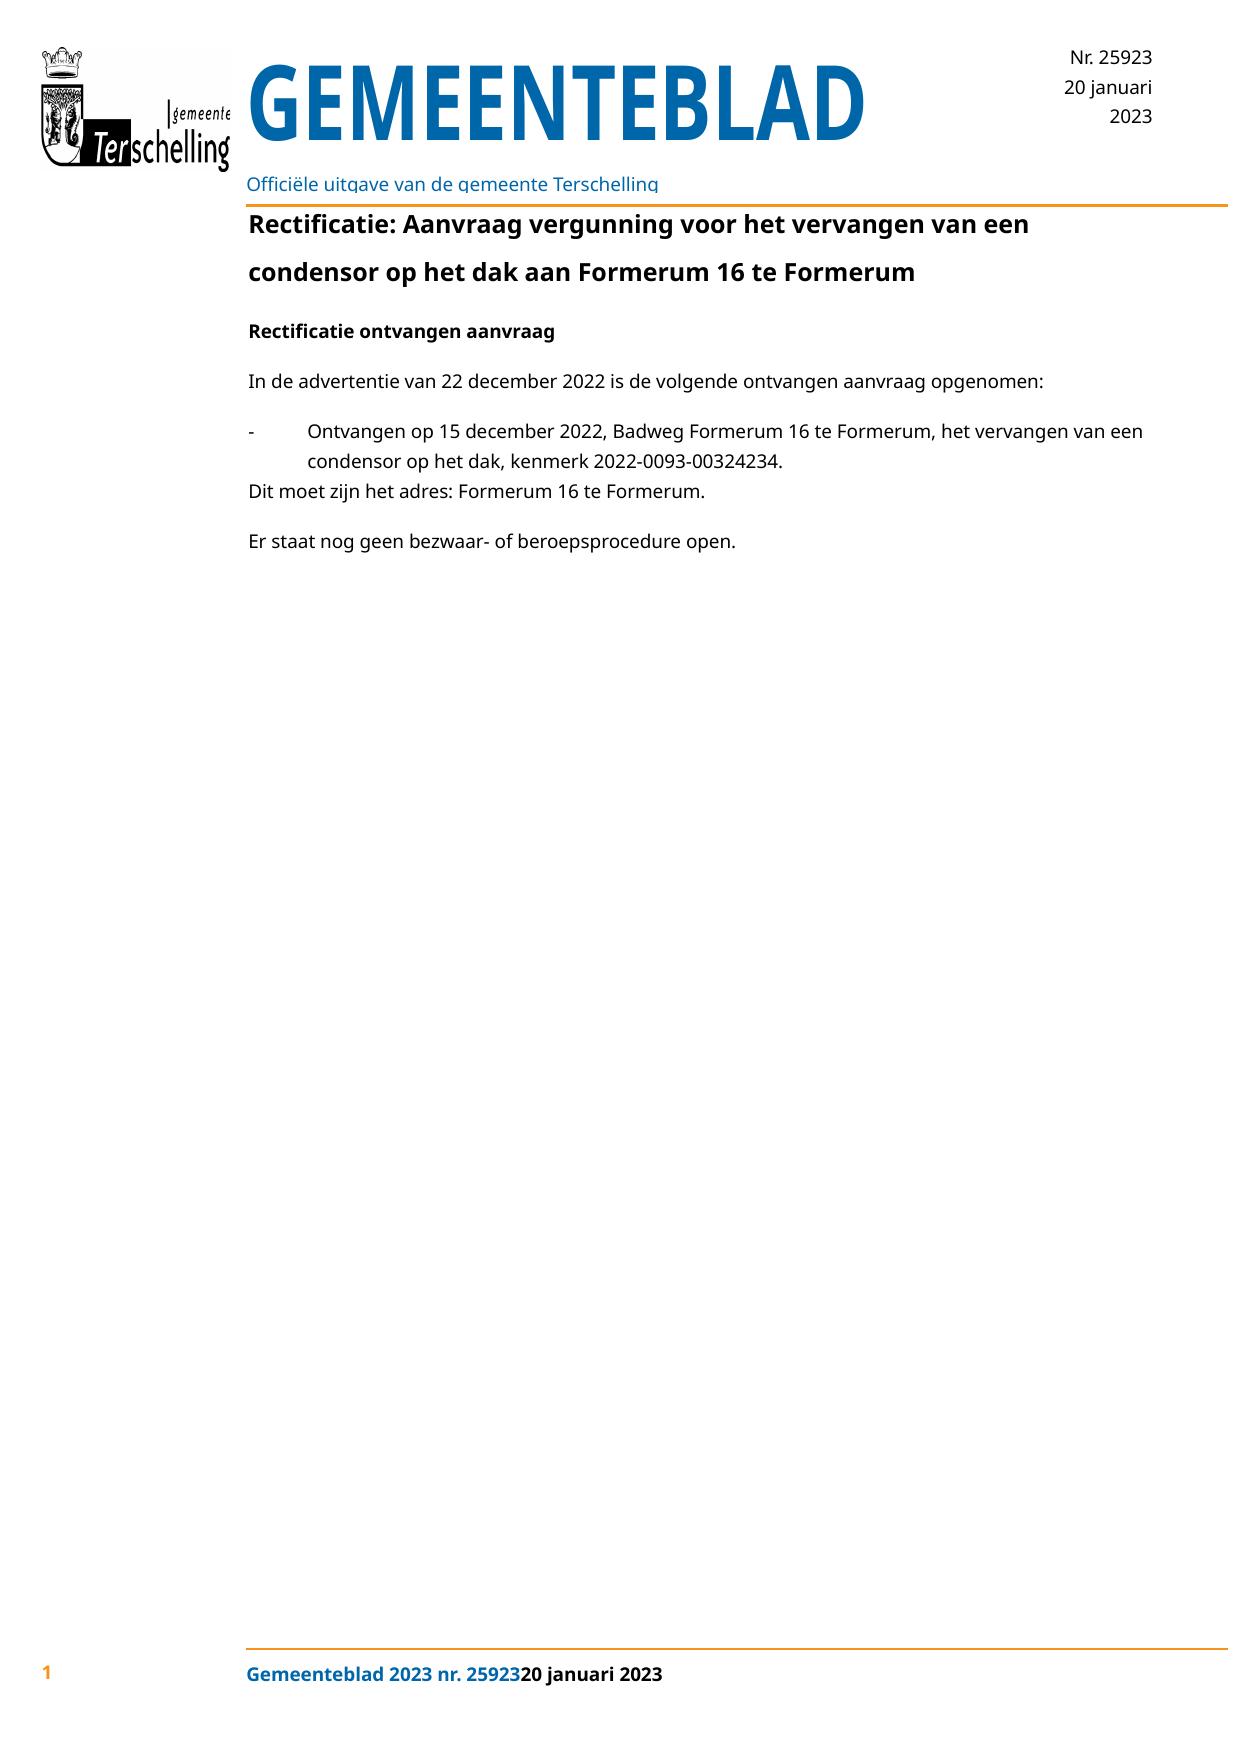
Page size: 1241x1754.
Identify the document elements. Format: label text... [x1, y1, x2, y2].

picture [41, 47, 231, 172]
text Rectificatie: Aanvraag vergunning voor het vervangen van een condensor op het dak aan Formerum 16 te Formerum [248, 207, 1152, 288]
text Dit moet zijn het adres: Formerum 16 te Formerum. [248, 478, 1152, 504]
list Ontvangen op 15 december 2022, Badweg Formerum 16 te Formerum, het vervangen van een condensor op het dak, kenmerk 2022-0093-00324234. [248, 419, 1152, 474]
text Er staat nog geen bezwaar- of beroepsprocedure open. [248, 528, 1152, 554]
text In de advertentie van 22 december 2022 is de volgende ontvangen aanvraag opgenomen: [248, 368, 1152, 394]
text Rectificatie ontvangen aanvraag [248, 318, 1152, 344]
